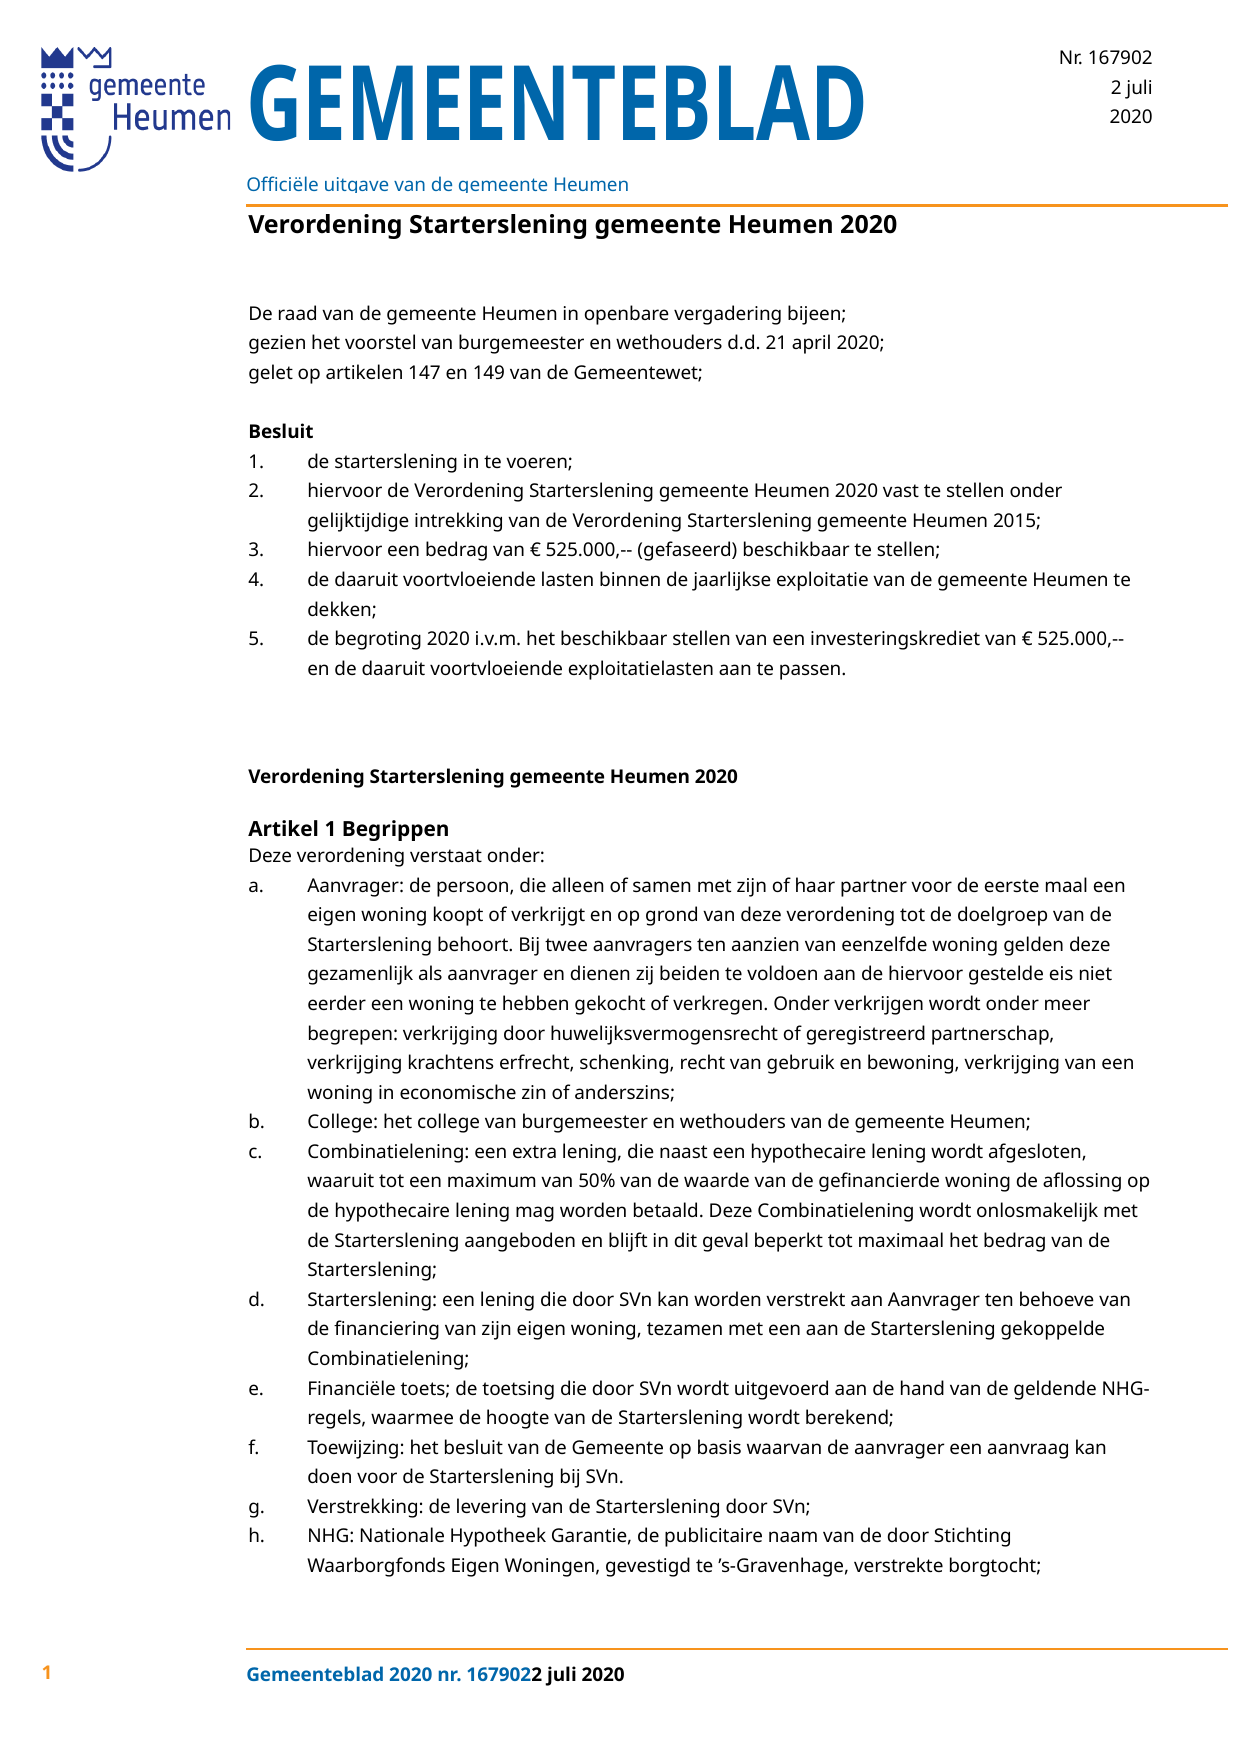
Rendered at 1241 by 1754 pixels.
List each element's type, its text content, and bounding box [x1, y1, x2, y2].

list hiervoor een bedrag van € 525.000,-- (gefaseerd) beschikbaar te stellen; [248, 537, 1152, 562]
list Verstrekking: de levering van de Starterslening door SVn; [248, 1493, 1152, 1519]
list College: het college van burgemeester en wethouders van de gemeente Heumen; [248, 1108, 1152, 1134]
text Verordening Starterslening gemeente Heumen 2020 [248, 207, 1152, 241]
list de daaruit voortvloeiende lasten binnen de jaarlijkse exploitatie van de gemeente Heumen te dekken; [248, 566, 1152, 621]
list de begroting 2020 i.v.m. het beschikbaar stellen van een investeringskrediet van € 525.000,-- en de daaruit voortvloeiende exploitatielasten aan te passen. [248, 625, 1152, 681]
list de starterslening in te voeren; [248, 448, 1152, 473]
list Toewijzing: het besluit van de Gemeente op basis waarvan de aanvrager een aanvraag kan doen voor de Starterslening bij SVn. [248, 1434, 1152, 1489]
text gelet op artikelen 147 en 149 van de Gemeentewet; [248, 359, 1152, 385]
list NHG: Nationale Hypotheek Garantie, de publicitaire naam van de door Stichting Waarborgfonds Eigen Woningen, gevestigd te ’s-Gravenhage, verstrekte borgtocht; [248, 1523, 1152, 1578]
text Verordening Starterslening gemeente Heumen 2020 [248, 763, 1152, 789]
text Artikel 1 Begrippen [248, 814, 1152, 842]
list Aanvrager: de persoon, die alleen of samen met zijn of haar partner voor de eerste maal een eigen woning koopt of verkrijgt en op grond van deze verordening tot de doelgroep van de Starterslening behoort. Bij twee aanvragers ten aanzien van eenzelfde woning gelden deze gezamenlijk als aanvrager en dienen zij beiden te voldoen aan de hiervoor gestelde eis niet eerder een woning te hebben gekocht of verkregen. Onder verkrijgen wordt onder meer begrepen: verkrijging door huwelijksvermogensrecht of geregistreerd partnerschap, verkrijging krachtens erfrecht, schenking, recht van gebruik en bewoning, verkrijging van een woning in economische zin of anderszins; [248, 872, 1152, 1104]
list Combinatielening: een extra lening, die naast een hypothecaire lening wordt afgesloten, waaruit tot een maximum van 50% van de waarde van de gefinancierde woning de aflossing op de hypothecaire lening mag worden betaald. Deze Combinatielening wordt onlosmakelijk met de Starterslening aangeboden en blijft in dit geval beperkt tot maximaal het bedrag van de Starterslening; [248, 1138, 1152, 1282]
text gezien het voorstel van burgemeester en wethouders d.d. 21 april 2020; [248, 329, 1152, 355]
text Besluit [248, 418, 1152, 444]
text Deze verordening verstaat onder: [248, 842, 1152, 868]
list Starterslening: een lening die door SVn kan worden verstrekt aan Aanvrager ten behoeve van de financiering van zijn eigen woning, tezamen met een aan de Starterslening gekoppelde Combinatielening; [248, 1286, 1152, 1371]
picture [41, 47, 231, 172]
list Financiële toets; de toetsing die door SVn wordt uitgevoerd aan de hand van de geldende NHG-regels, waarmee de hoogte van de Starterslening wordt berekend; [248, 1375, 1152, 1430]
text De raad van de gemeente Heumen in openbare vergadering bijeen; [248, 300, 1152, 326]
list hiervoor de Verordening Starterslening gemeente Heumen 2020 vast te stellen onder gelijktijdige intrekking van de Verordening Starterslening gemeente Heumen 2015; [248, 477, 1152, 533]
